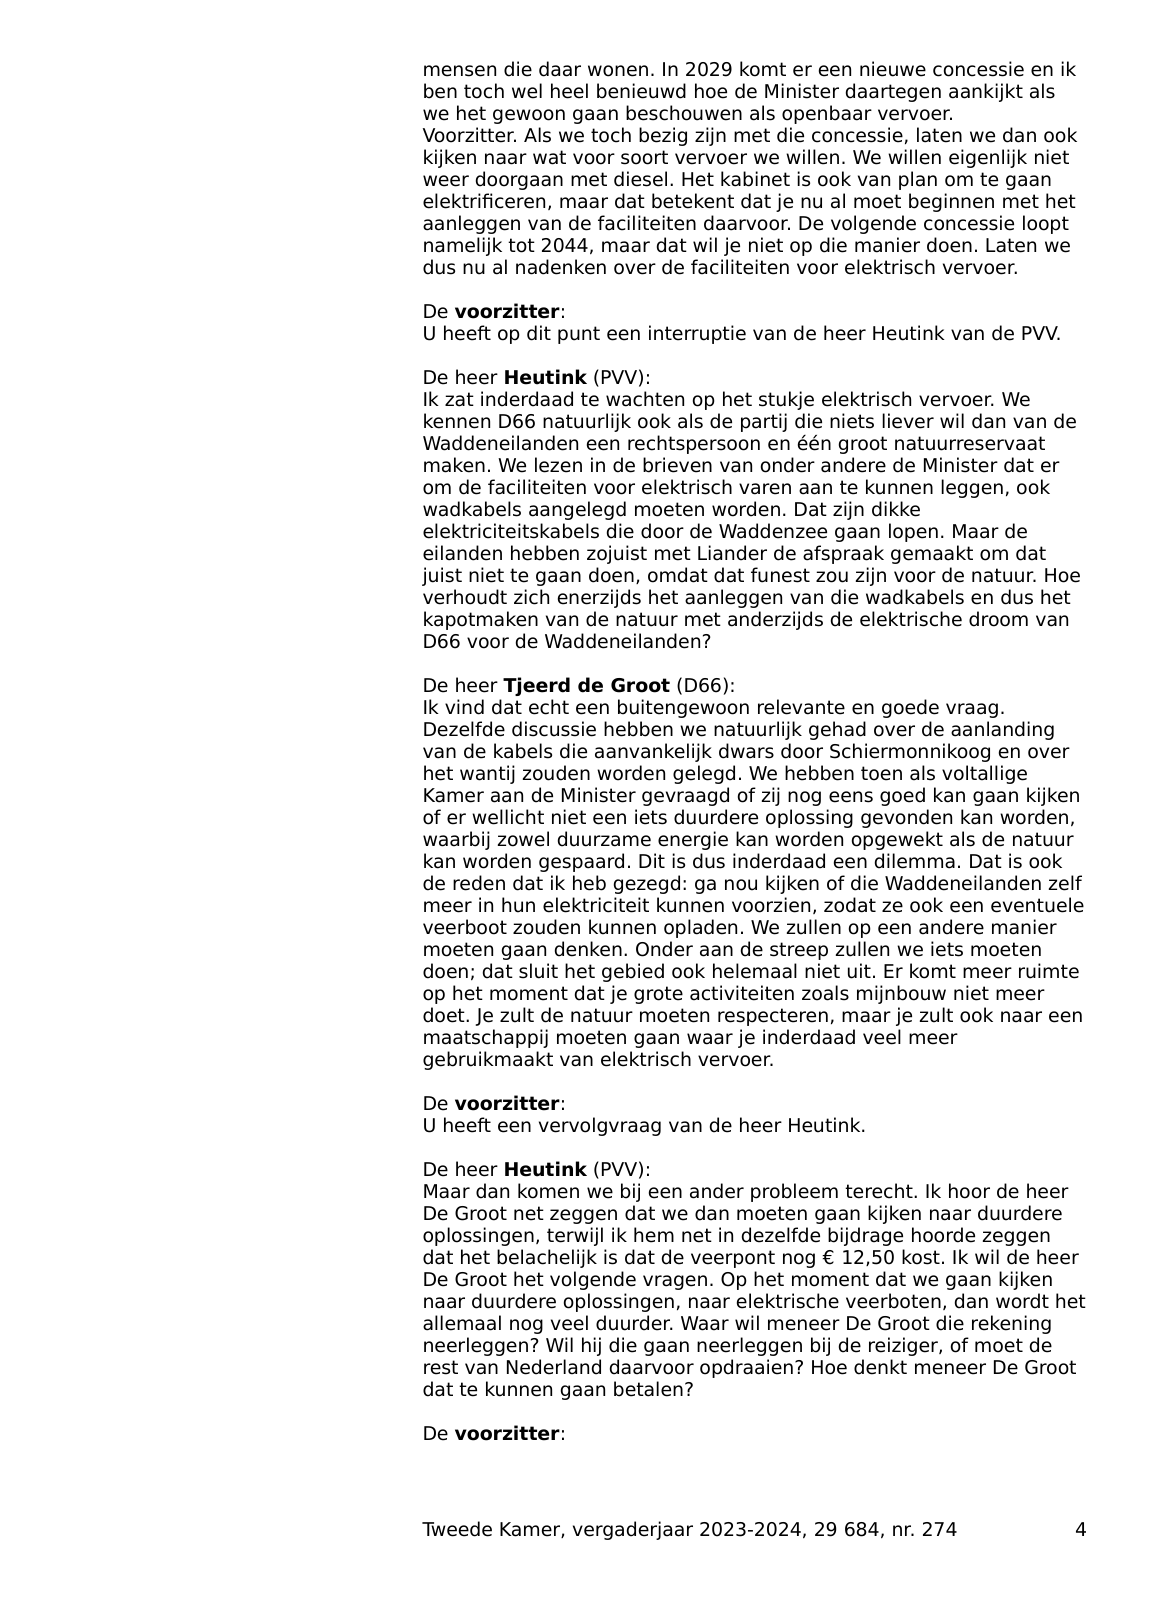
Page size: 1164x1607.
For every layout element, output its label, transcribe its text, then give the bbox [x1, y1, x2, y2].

text De heer Tjeerd de Groot (D66): [422, 675, 1087, 697]
text De heer Heutink (PVV): [422, 1159, 1087, 1181]
text Voorzitter. Als we toch bezig zijn met die concessie, laten we dan ook kijken naar wat voor soort vervoer we willen. We willen eigenlijk niet weer doorgaan met diesel. Het kabinet is ook van plan om te gaan elektrificeren, maar dat betekent dat je nu al moet beginnen met het aanleggen van de faciliteiten daarvoor. De volgende concessie loopt namelijk tot 2044, maar dat wil je niet op die manier doen. Laten we dus nu al nadenken over de faciliteiten voor elektrisch vervoer. [422, 125, 1087, 279]
text U heeft een vervolgvraag van de heer Heutink. [422, 1115, 1087, 1137]
text De voorzitter: [422, 1423, 1087, 1445]
text U heeft op dit punt een interruptie van de heer Heutink van de PVV. [422, 323, 1087, 345]
text Ik zat inderdaad te wachten op het stukje elektrisch vervoer. We kennen D66 natuurlijk ook als de partij die niets liever wil dan van de Waddeneilanden een rechtspersoon en één groot natuurreservaat maken. We lezen in de brieven van onder andere de Minister dat er om de faciliteiten voor elektrisch varen aan te kunnen leggen, ook wadkabels aangelegd moeten worden. Dat zijn dikke elektriciteitskabels die door de Waddenzee gaan lopen. Maar de eilanden hebben zojuist met Liander de afspraak gemaakt om dat juist niet te gaan doen, omdat dat funest zou zijn voor de natuur. Hoe verhoudt zich enerzijds het aanleggen van die wadkabels en dus het kapotmaken van de natuur met anderzijds de elektrische droom van D66 voor de Waddeneilanden? [422, 389, 1087, 653]
text De heer Heutink (PVV): [422, 367, 1087, 389]
text De voorzitter: [422, 301, 1087, 323]
text mensen die daar wonen. In 2029 komt er een nieuwe concessie en ik ben toch wel heel benieuwd hoe de Minister daartegen aankijkt als we het gewoon gaan beschouwen als openbaar vervoer. [422, 59, 1087, 125]
text Maar dan komen we bij een ander probleem terecht. Ik hoor de heer De Groot net zeggen dat we dan moeten gaan kijken naar duurdere oplossingen, terwijl ik hem net in dezelfde bijdrage hoorde zeggen dat het belachelijk is dat de veerpont nog € 12,50 kost. Ik wil de heer De Groot het volgende vragen. Op het moment dat we gaan kijken naar duurdere oplossingen, naar elektrische veerboten, dan wordt het allemaal nog veel duurder. Waar wil meneer De Groot die rekening neerleggen? Wil hij die gaan neerleggen bij de reiziger, of moet de rest van Nederland daarvoor opdraaien? Hoe denkt meneer De Groot dat te kunnen gaan betalen? [422, 1181, 1087, 1401]
text Ik vind dat echt een buitengewoon relevante en goede vraag. Dezelfde discussie hebben we natuurlijk gehad over de aanlanding van de kabels die aanvankelijk dwars door Schiermonnikoog en over het wantij zouden worden gelegd. We hebben toen als voltallige Kamer aan de Minister gevraagd of zij nog eens goed kan gaan kijken of er wellicht niet een iets duurdere oplossing gevonden kan worden, waarbij zowel duurzame energie kan worden opgewekt als de natuur kan worden gespaard. Dit is dus inderdaad een dilemma. Dat is ook de reden dat ik heb gezegd: ga nou kijken of die Waddeneilanden zelf meer in hun elektriciteit kunnen voorzien, zodat ze ook een eventuele veerboot zouden kunnen opladen. We zullen op een andere manier moeten gaan denken. Onder aan de streep zullen we iets moeten doen; dat sluit het gebied ook helemaal niet uit. Er komt meer ruimte op het moment dat je grote activiteiten zoals mijnbouw niet meer doet. Je zult de natuur moeten respecteren, maar je zult ook naar een maatschappij moeten gaan waar je inderdaad veel meer gebruikmaakt van elektrisch vervoer. [422, 697, 1087, 1071]
text De voorzitter: [422, 1093, 1087, 1115]
